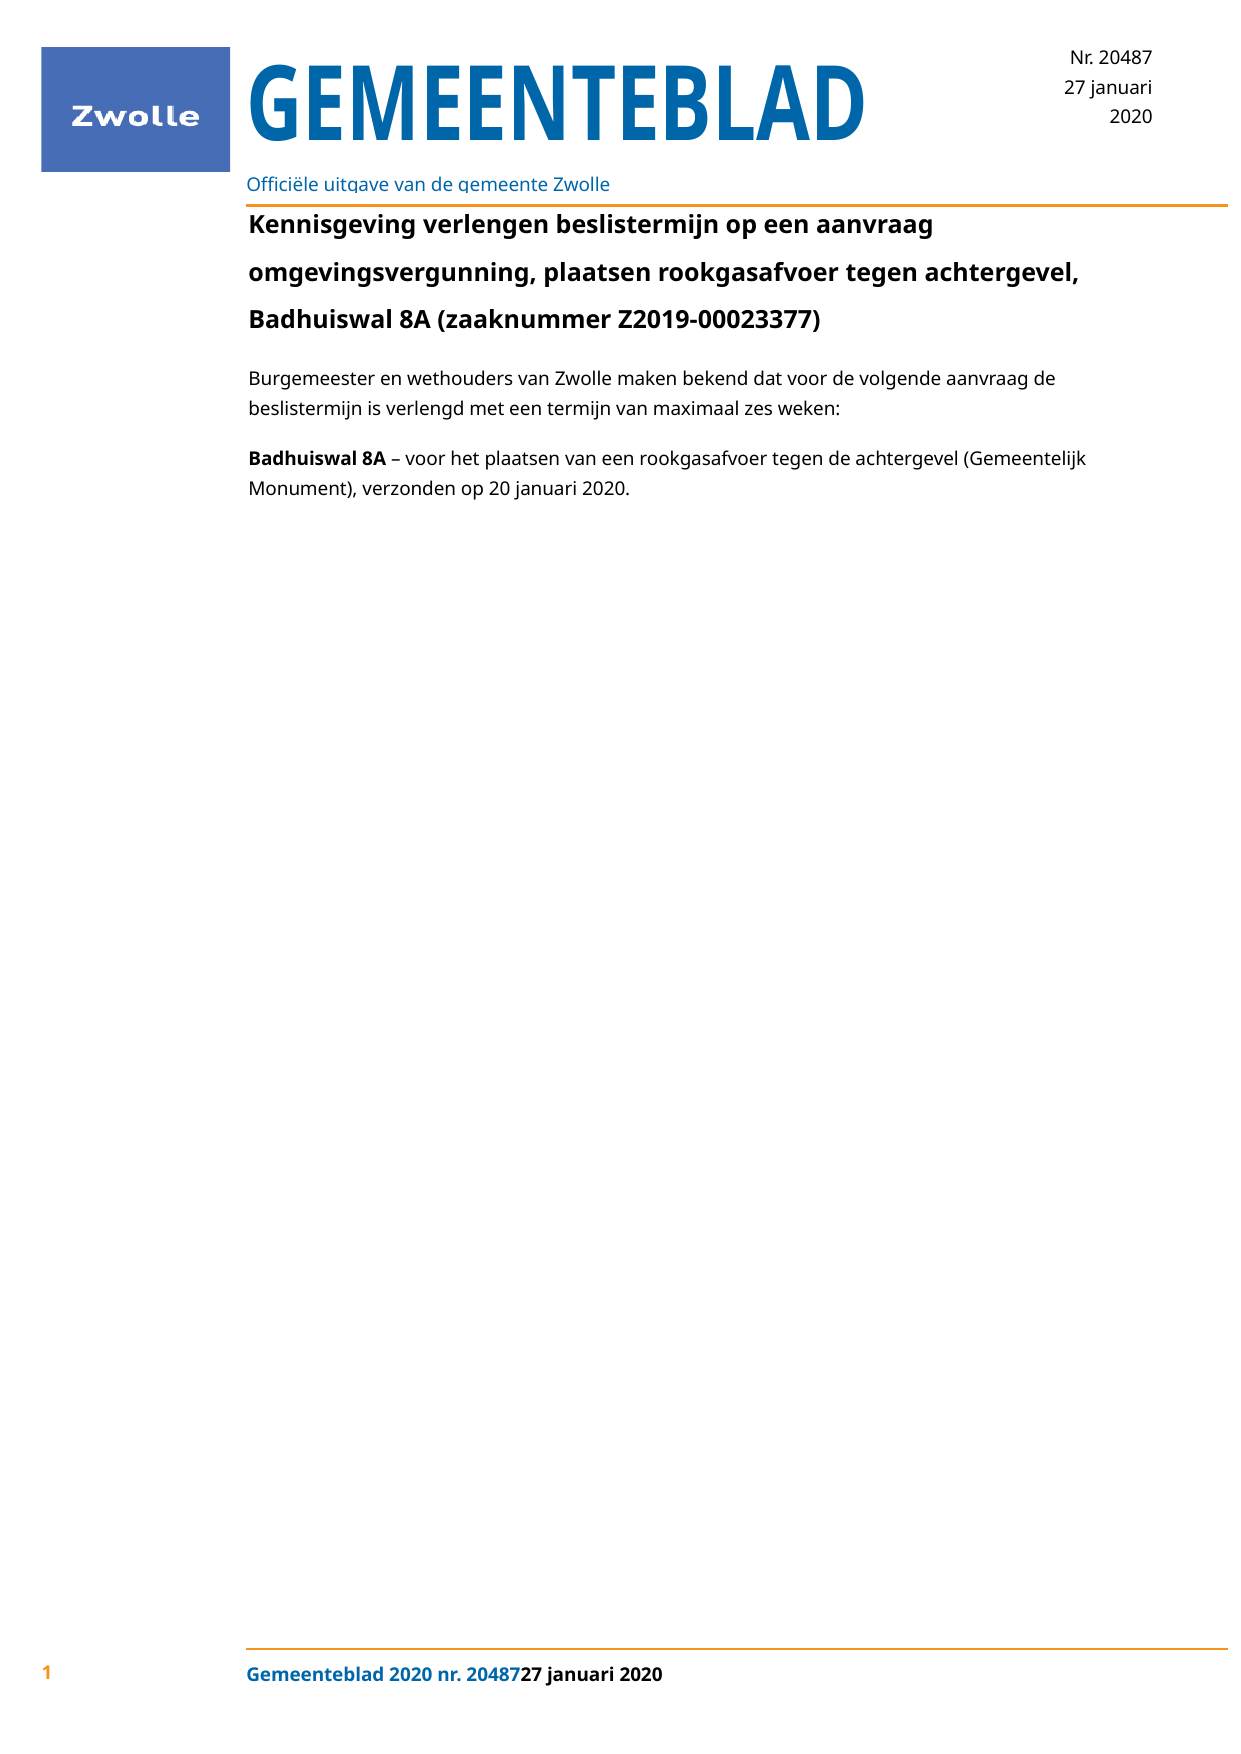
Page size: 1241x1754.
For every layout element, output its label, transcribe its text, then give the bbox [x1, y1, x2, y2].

text Badhuiswal 8A – voor het plaatsen van een rookgasafvoer tegen de achtergevel (Gemeentelijk Monument), verzonden op 20 januari 2020. [248, 446, 1152, 501]
picture [41, 47, 231, 172]
text Burgemeester en wethouders van Zwolle maken bekend dat voor de volgende aanvraag de beslistermijn is verlengd met een termijn van maximaal zes weken: [248, 366, 1152, 421]
text Kennisgeving verlengen beslistermijn op een aanvraag omgevingsvergunning, plaatsen rookgasafvoer tegen achtergevel, Badhuiswal 8A (zaaknummer Z2019-00023377) [248, 207, 1152, 336]
